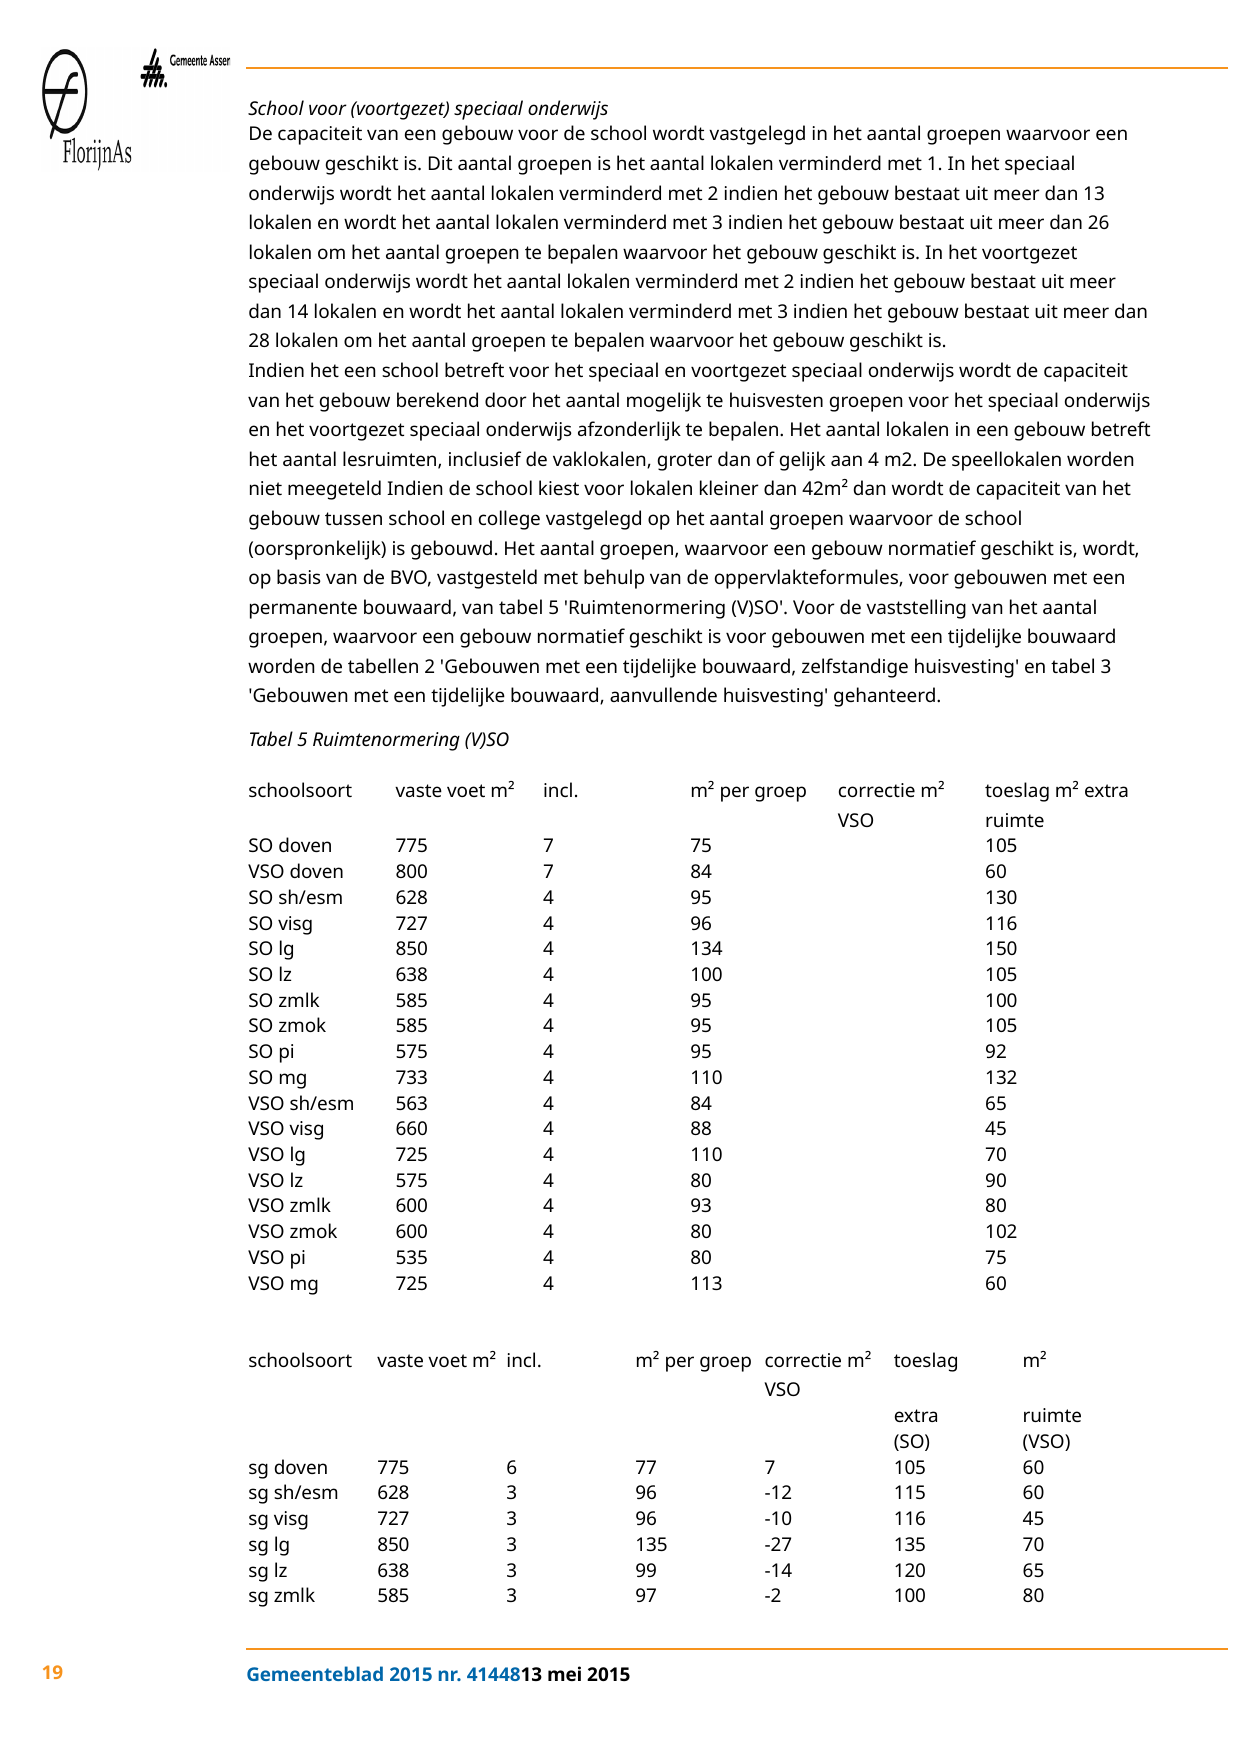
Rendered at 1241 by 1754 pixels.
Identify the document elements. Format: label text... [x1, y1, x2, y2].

table_cell SO lz [248, 961, 395, 987]
table_cell sg lg [248, 1531, 377, 1557]
table_header schoolsoort [248, 1347, 377, 1402]
table_header m² per groep [690, 777, 838, 832]
table_cell 135 [894, 1531, 1022, 1557]
table_cell 660 [395, 1116, 543, 1141]
table_cell 585 [395, 987, 543, 1013]
table_cell 97 [635, 1583, 764, 1608]
table_cell 105 [985, 1013, 1152, 1038]
table_header m² per groep [635, 1347, 764, 1402]
table_cell [248, 1428, 377, 1454]
table_cell 84 [690, 858, 838, 884]
table_cell 80 [985, 1193, 1152, 1218]
table_cell SO zmok [248, 1013, 395, 1038]
table_cell -12 [764, 1480, 893, 1505]
table_cell 120 [894, 1557, 1022, 1582]
table_cell 135 [635, 1531, 764, 1557]
table_header vaste voet m² [377, 1347, 506, 1402]
table_cell [838, 1064, 985, 1090]
table_cell 100 [894, 1583, 1022, 1608]
table_header incl. [506, 1347, 635, 1402]
table_header correctie m² VSO [838, 777, 985, 832]
table_cell 95 [690, 1013, 838, 1038]
table_cell 100 [985, 987, 1152, 1013]
table_cell 7 [764, 1454, 893, 1479]
table_cell VSO lz [248, 1167, 395, 1193]
table_cell 7 [543, 833, 690, 858]
table_cell 4 [543, 1013, 690, 1038]
text School voor (voortgezet) speciaal onderwijs [248, 95, 1152, 121]
table_header m² [1023, 1347, 1152, 1402]
table_cell [838, 935, 985, 961]
table_cell -2 [764, 1583, 893, 1608]
table_cell 725 [395, 1141, 543, 1167]
table_cell 84 [690, 1090, 838, 1116]
table_cell -27 [764, 1531, 893, 1557]
table_cell 563 [395, 1090, 543, 1116]
table_cell 102 [985, 1219, 1152, 1244]
table_cell 110 [690, 1141, 838, 1167]
table_cell [838, 910, 985, 935]
table_cell 727 [395, 910, 543, 935]
table_cell SO mg [248, 1064, 395, 1090]
table_cell 6 [506, 1454, 635, 1479]
table_cell 110 [690, 1064, 838, 1090]
table_cell 134 [690, 935, 838, 961]
table_cell 4 [543, 1064, 690, 1090]
table_cell 4 [543, 910, 690, 935]
table_cell SO lg [248, 935, 395, 961]
table_cell 575 [395, 1038, 543, 1064]
table_cell 585 [395, 1013, 543, 1038]
table_cell [764, 1428, 893, 1454]
table_cell 7 [543, 858, 690, 884]
table_cell 575 [395, 1167, 543, 1193]
table_cell 4 [543, 1090, 690, 1116]
table_cell VSO zmlk [248, 1193, 395, 1218]
table_cell 96 [635, 1480, 764, 1505]
table_header incl. [543, 777, 690, 832]
table_cell [838, 961, 985, 987]
table_cell 4 [543, 961, 690, 987]
table_cell 775 [377, 1454, 506, 1479]
table_cell 77 [635, 1454, 764, 1479]
table_cell ruimte [1023, 1403, 1152, 1428]
table_cell 90 [985, 1167, 1152, 1193]
table_cell [838, 1116, 985, 1141]
table_cell 80 [690, 1244, 838, 1270]
table_cell 60 [1023, 1454, 1152, 1479]
table_cell 93 [690, 1193, 838, 1218]
table_cell [377, 1403, 506, 1428]
table_cell 80 [690, 1167, 838, 1193]
table_header toeslag [894, 1347, 1022, 1402]
table_cell 65 [1023, 1557, 1152, 1582]
table_cell 4 [543, 884, 690, 910]
table_cell 60 [985, 1270, 1152, 1296]
table_cell -10 [764, 1505, 893, 1531]
table_cell 850 [395, 935, 543, 961]
table_header toeslag m² extra ruimte [985, 777, 1152, 832]
table_cell [838, 858, 985, 884]
table_cell [838, 1167, 985, 1193]
table_cell 95 [690, 884, 838, 910]
table_cell -14 [764, 1557, 893, 1582]
text Tabel 5 Ruimtenormering (V)SO [248, 726, 1152, 751]
table_cell VSO zmok [248, 1219, 395, 1244]
table_cell 95 [690, 987, 838, 1013]
table_cell SO doven [248, 833, 395, 858]
table_cell 150 [985, 935, 1152, 961]
table_cell sg sh/esm [248, 1480, 377, 1505]
picture [41, 47, 231, 172]
table_cell 3 [506, 1583, 635, 1608]
text De capaciteit van een gebouw voor de school wordt vastgelegd in het aantal groepen waarvoor een gebouw geschikt is. Dit aantal groepen is het aantal lokalen verminderd met 1. In het speciaal onderwijs wordt het aantal lokalen verminderd met 2 indien het gebouw bestaat uit meer dan 13 lokalen en wordt het aantal lokalen verminderd met 3 indien het gebouw bestaat uit meer dan 26 lokalen om het aantal groepen te bepalen waarvoor het gebouw geschikt is. In het voortgezet speciaal onderwijs wordt het aantal lokalen verminderd met 2 indien het gebouw bestaat uit meer dan 14 lokalen en wordt het aantal lokalen verminderd met 3 indien het gebouw bestaat uit meer dan 28 lokalen om het aantal groepen te bepalen waarvoor het gebouw geschikt is. [248, 121, 1152, 353]
table_cell 535 [395, 1244, 543, 1270]
table_cell 60 [985, 858, 1152, 884]
table_cell [377, 1428, 506, 1454]
table_cell VSO sh/esm [248, 1090, 395, 1116]
table_cell 585 [377, 1583, 506, 1608]
table_cell [635, 1403, 764, 1428]
table_cell 45 [1023, 1505, 1152, 1531]
table_cell 4 [543, 987, 690, 1013]
table_cell (SO) [894, 1428, 1022, 1454]
table_cell 95 [690, 1038, 838, 1064]
table_cell 65 [985, 1090, 1152, 1116]
table_cell 638 [377, 1557, 506, 1582]
table_cell 113 [690, 1270, 838, 1296]
table_cell 132 [985, 1064, 1152, 1090]
table_cell 96 [635, 1505, 764, 1531]
table_cell [506, 1428, 635, 1454]
table_cell SO sh/esm [248, 884, 395, 910]
table_cell [838, 833, 985, 858]
table_cell extra [894, 1403, 1022, 1428]
table_cell sg lz [248, 1557, 377, 1582]
table_header schoolsoort [248, 777, 395, 832]
table_cell VSO doven [248, 858, 395, 884]
table_cell [838, 1193, 985, 1218]
table_cell VSO pi [248, 1244, 395, 1270]
table_cell 3 [506, 1557, 635, 1582]
text Indien het een school betreft voor het speciaal en voortgezet speciaal onderwijs wordt de capaciteit van het gebouw berekend door het aantal mogelijk te huisvesten groepen voor het speciaal onderwijs en het voortgezet speciaal onderwijs afzonderlijk te bepalen. Het aantal lokalen in een gebouw betreft het aantal lesruimten, inclusief de vaklokalen, groter dan of gelijk aan 4 m2. De speellokalen worden niet meegeteld Indien de school kiest voor lokalen kleiner dan 42m² dan wordt de capaciteit van het gebouw tussen school en college vastgelegd op het aantal groepen waarvoor de school (oorspronkelijk) is gebouwd. Het aantal groepen, waarvoor een gebouw normatief geschikt is, wordt, op basis van de BVO, vastgesteld met behulp van de oppervlakteformules, voor gebouwen met een permanente bouwaard, van tabel 5 'Ruimtenormering (V)SO'. Voor de vaststelling van het aantal groepen, waarvoor een gebouw normatief geschikt is voor gebouwen met een tijdelijke bouwaard worden de tabellen 2 'Gebouwen met een tijdelijke bouwaard, zelfstandige huisvesting' en tabel 3 'Gebouwen met een tijdelijke bouwaard, aanvullende huisvesting' gehanteerd. [248, 357, 1152, 708]
table_cell [764, 1403, 893, 1428]
table_cell 115 [894, 1480, 1022, 1505]
table_cell [838, 1141, 985, 1167]
table_header correctie m² VSO [764, 1347, 893, 1402]
table_cell [838, 987, 985, 1013]
table_cell 4 [543, 1167, 690, 1193]
table_cell 80 [690, 1219, 838, 1244]
table_cell 4 [543, 1038, 690, 1064]
table_cell 800 [395, 858, 543, 884]
table_cell [838, 884, 985, 910]
table_cell 600 [395, 1219, 543, 1244]
table_cell SO zmlk [248, 987, 395, 1013]
table_cell 116 [985, 910, 1152, 935]
table_cell VSO mg [248, 1270, 395, 1296]
table_cell SO pi [248, 1038, 395, 1064]
table_cell 4 [543, 1244, 690, 1270]
table_cell 99 [635, 1557, 764, 1582]
table_cell [838, 1090, 985, 1116]
table_cell 628 [377, 1480, 506, 1505]
table_cell 733 [395, 1064, 543, 1090]
table_cell 775 [395, 833, 543, 858]
table_cell [635, 1428, 764, 1454]
table_cell 3 [506, 1505, 635, 1531]
table_cell 638 [395, 961, 543, 987]
table_cell 60 [1023, 1480, 1152, 1505]
table_cell 92 [985, 1038, 1152, 1064]
table_cell 70 [1023, 1531, 1152, 1557]
table_cell [506, 1403, 635, 1428]
table_cell 75 [690, 833, 838, 858]
table_cell [838, 1219, 985, 1244]
table_cell 725 [395, 1270, 543, 1296]
table_cell 100 [690, 961, 838, 987]
table_cell [838, 1013, 985, 1038]
table_cell 727 [377, 1505, 506, 1531]
table_cell 4 [543, 1270, 690, 1296]
table_cell 75 [985, 1244, 1152, 1270]
table_cell 4 [543, 1193, 690, 1218]
table_cell 4 [543, 1141, 690, 1167]
table_cell 80 [1023, 1583, 1152, 1608]
table_cell 4 [543, 1219, 690, 1244]
table_cell 850 [377, 1531, 506, 1557]
table_cell 4 [543, 935, 690, 961]
table_cell 96 [690, 910, 838, 935]
table_cell 3 [506, 1531, 635, 1557]
table_cell 600 [395, 1193, 543, 1218]
table_cell 130 [985, 884, 1152, 910]
table_cell sg zmlk [248, 1583, 377, 1608]
table_cell 4 [543, 1116, 690, 1141]
table_cell 3 [506, 1480, 635, 1505]
table_cell 116 [894, 1505, 1022, 1531]
table_cell [838, 1244, 985, 1270]
table_cell [248, 1403, 377, 1428]
table_cell sg visg [248, 1505, 377, 1531]
table_cell 45 [985, 1116, 1152, 1141]
table_header vaste voet m² [395, 777, 543, 832]
table_cell VSO lg [248, 1141, 395, 1167]
table_cell [838, 1038, 985, 1064]
table_cell (VSO) [1023, 1428, 1152, 1454]
table_cell VSO visg [248, 1116, 395, 1141]
table_cell [838, 1270, 985, 1296]
table_cell 70 [985, 1141, 1152, 1167]
table_cell 105 [985, 961, 1152, 987]
table_cell 105 [985, 833, 1152, 858]
table_cell SO visg [248, 910, 395, 935]
table_cell 88 [690, 1116, 838, 1141]
table_cell 628 [395, 884, 543, 910]
table_cell 105 [894, 1454, 1022, 1479]
table_cell sg doven [248, 1454, 377, 1479]
